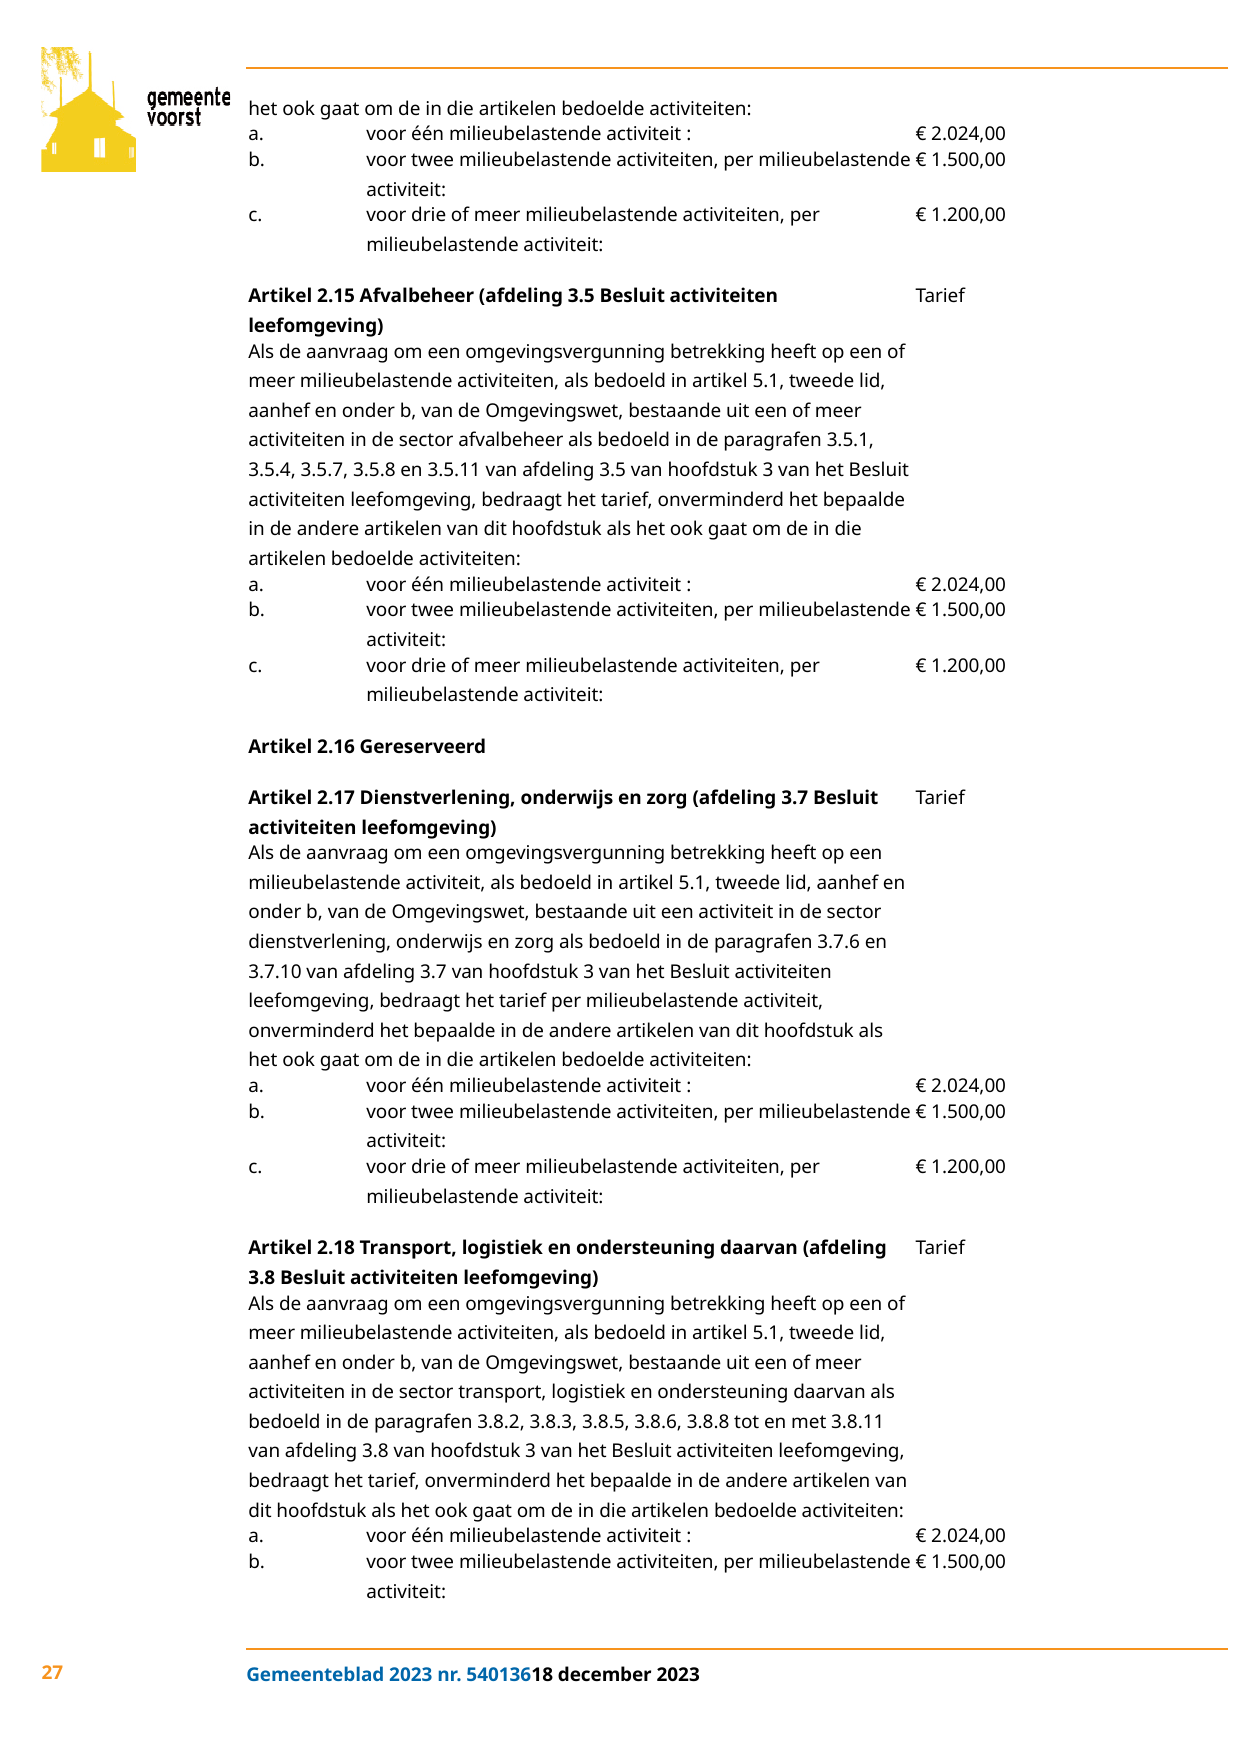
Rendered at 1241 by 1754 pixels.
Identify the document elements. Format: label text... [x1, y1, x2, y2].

table_cell € 1.500,00 [915, 146, 1033, 202]
table_cell [484, 759, 679, 784]
table_cell Tarief [915, 784, 1033, 839]
table_cell b. [248, 146, 366, 202]
table_cell Tarief [915, 1235, 1033, 1290]
table_cell € 1.500,00 [915, 596, 1033, 652]
table_cell € 1.200,00 [915, 1154, 1033, 1209]
picture [41, 47, 231, 172]
table_cell € 2.024,00 [915, 1073, 1033, 1098]
table_cell voor twee milieubelastende activiteiten, per milieubelastende activiteit: [366, 596, 915, 652]
table_cell [679, 1209, 797, 1234]
table_cell voor één milieubelastende activiteit : [366, 121, 915, 146]
table_cell Artikel 2.18 Transport, logistiek en ondersteuning daarvan (afdeling 3.8 Besluit activiteiten leefomgeving) [248, 1235, 915, 1290]
table_cell a. [248, 571, 366, 596]
table_cell c. [248, 202, 366, 257]
table_cell het ook gaat om de in die artikelen bedoelde activiteiten: [248, 95, 915, 121]
table_cell a. [248, 1073, 366, 1098]
table_cell [484, 707, 679, 733]
table_cell b. [248, 596, 366, 652]
table_cell [915, 840, 1033, 1072]
table_cell [366, 759, 484, 784]
table_cell [915, 1209, 1033, 1234]
table_cell a. [248, 1523, 366, 1548]
table_cell [915, 338, 1033, 571]
table_cell Artikel 2.17 Dienstverlening, onderwijs en zorg (afdeling 3.7 Besluit activiteiten leefomgeving) [248, 784, 915, 839]
table_cell voor twee milieubelastende activiteiten, per milieubelastende activiteit: [366, 146, 915, 202]
table_cell € 2.024,00 [915, 121, 1033, 146]
table_cell [679, 759, 797, 784]
table_cell [915, 1290, 1033, 1523]
table_cell [797, 257, 915, 283]
table_cell € 1.200,00 [915, 202, 1033, 257]
table_cell [915, 759, 1033, 784]
table_cell voor één milieubelastende activiteit : [366, 571, 915, 596]
table_cell [366, 1209, 484, 1234]
table_cell b. [248, 1098, 366, 1153]
table_cell [797, 759, 915, 784]
table_cell b. [248, 1548, 366, 1604]
table_cell c. [248, 652, 366, 707]
table_cell € 1.500,00 [915, 1548, 1033, 1604]
table_cell voor drie of meer milieubelastende activiteiten, per milieubelastende activiteit: [366, 202, 915, 257]
table_cell [484, 1209, 679, 1234]
table_cell [248, 759, 366, 784]
table_cell [679, 707, 797, 733]
table_cell € 2.024,00 [915, 571, 1033, 596]
table_cell [248, 257, 366, 283]
table_cell Als de aanvraag om een omgevingsvergunning betrekking heeft op een of meer milieubelastende activiteiten, als bedoeld in artikel 5.1, tweede lid, aanhef en onder b, van de Omgevingswet, bestaande uit een of meer activiteiten in de sector afvalbeheer als bedoeld in de paragrafen 3.5.1, 3.5.4, 3.5.7, 3.5.8 en 3.5.11 van afdeling 3.5 van hoofdstuk 3 van het Besluit activiteiten leefomgeving, bedraagt het tarief, onverminderd het bepaalde in de andere artikelen van dit hoofdstuk als het ook gaat om de in die artikelen bedoelde activiteiten: [248, 338, 915, 571]
table_cell voor twee milieubelastende activiteiten, per milieubelastende activiteit: [366, 1548, 915, 1604]
table_cell [366, 707, 484, 733]
table_cell voor drie of meer milieubelastende activiteiten, per milieubelastende activiteit: [366, 652, 915, 707]
table_cell voor twee milieubelastende activiteiten, per milieubelastende activiteit: [366, 1098, 915, 1153]
table_cell [915, 733, 1033, 758]
table_cell [797, 1209, 915, 1234]
table_cell Artikel 2.16 Gereserveerd [248, 733, 915, 758]
table_cell € 2.024,00 [915, 1523, 1033, 1548]
table_cell [915, 707, 1033, 733]
table_cell [797, 707, 915, 733]
table_cell voor drie of meer milieubelastende activiteiten, per milieubelastende activiteit: [366, 1154, 915, 1209]
table_cell [679, 257, 797, 283]
table_cell [484, 257, 679, 283]
table_cell Als de aanvraag om een omgevingsvergunning betrekking heeft op een of meer milieubelastende activiteiten, als bedoeld in artikel 5.1, tweede lid, aanhef en onder b, van de Omgevingswet, bestaande uit een of meer activiteiten in de sector transport, logistiek en ondersteuning daarvan als bedoeld in de paragrafen 3.8.2, 3.8.3, 3.8.5, 3.8.6, 3.8.8 tot en met 3.8.11 van afdeling 3.8 van hoofdstuk 3 van het Besluit activiteiten leefomgeving, bedraagt het tarief, onverminderd het bepaalde in de andere artikelen van dit hoofdstuk als het ook gaat om de in die artikelen bedoelde activiteiten: [248, 1290, 915, 1523]
table_cell Als de aanvraag om een omgevingsvergunning betrekking heeft op een milieubelastende activiteit, als bedoeld in artikel 5.1, tweede lid, aanhef en onder b, van de Omgevingswet, bestaande uit een activiteit in de sector dienstverlening, onderwijs en zorg als bedoeld in de paragrafen 3.7.6 en 3.7.10 van afdeling 3.7 van hoofdstuk 3 van het Besluit activiteiten leefomgeving, bedraagt het tarief per milieubelastende activiteit, onverminderd het bepaalde in de andere artikelen van dit hoofdstuk als het ook gaat om de in die artikelen bedoelde activiteiten: [248, 840, 915, 1072]
table_cell [915, 257, 1033, 283]
table_cell [366, 257, 484, 283]
table_cell a. [248, 121, 366, 146]
table_cell c. [248, 1154, 366, 1209]
table_cell € 1.500,00 [915, 1098, 1033, 1153]
table_cell [915, 95, 1033, 121]
table_cell Artikel 2.15 Afvalbeheer (afdeling 3.5 Besluit activiteiten leefomgeving) [248, 283, 915, 338]
table_cell [248, 707, 366, 733]
table_cell voor één milieubelastende activiteit : [366, 1073, 915, 1098]
table_cell voor één milieubelastende activiteit : [366, 1523, 915, 1548]
table_cell [248, 1209, 366, 1234]
table_cell Tarief [915, 283, 1033, 338]
table_cell € 1.200,00 [915, 652, 1033, 707]
